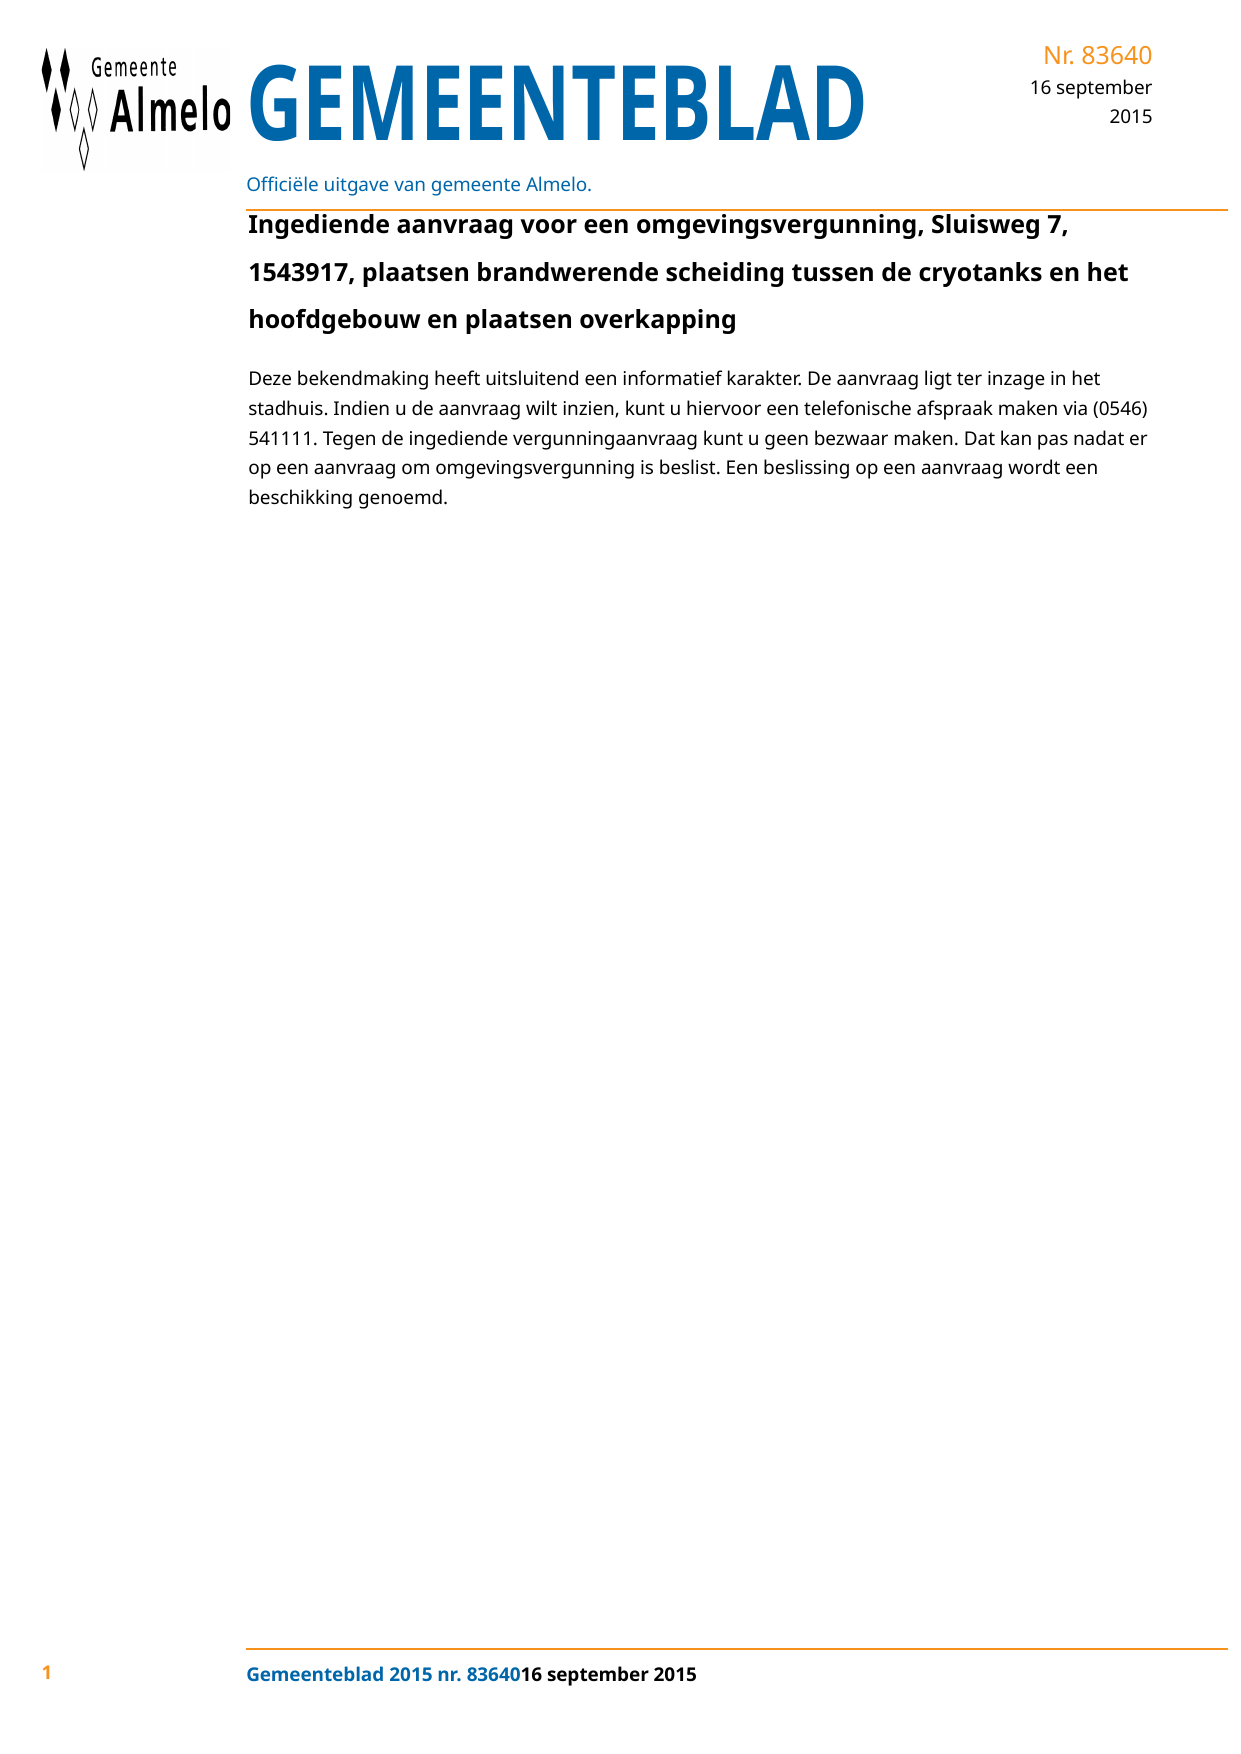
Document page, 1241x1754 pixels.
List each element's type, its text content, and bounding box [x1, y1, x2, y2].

text Ingediende aanvraag voor een omgevingsvergunning, Sluisweg 7, 1543917, plaatsen brandwerende scheiding tussen de cryotanks en het hoofdgebouw en plaatsen overkapping [248, 211, 1152, 336]
picture [41, 47, 231, 172]
text Deze bekendmaking heeft uitsluitend een informatief karakter. De aanvraag ligt ter inzage in het stadhuis. Indien u de aanvraag wilt inzien, kunt u hiervoor een telefonische afspraak maken via (0546) 541111. Tegen de ingediende vergunningaanvraag kunt u geen bezwaar maken. Dat kan pas nadat er op een aanvraag om omgevingsvergunning is beslist. Een beslissing op een aanvraag wordt een beschikking genoemd. [248, 366, 1152, 509]
